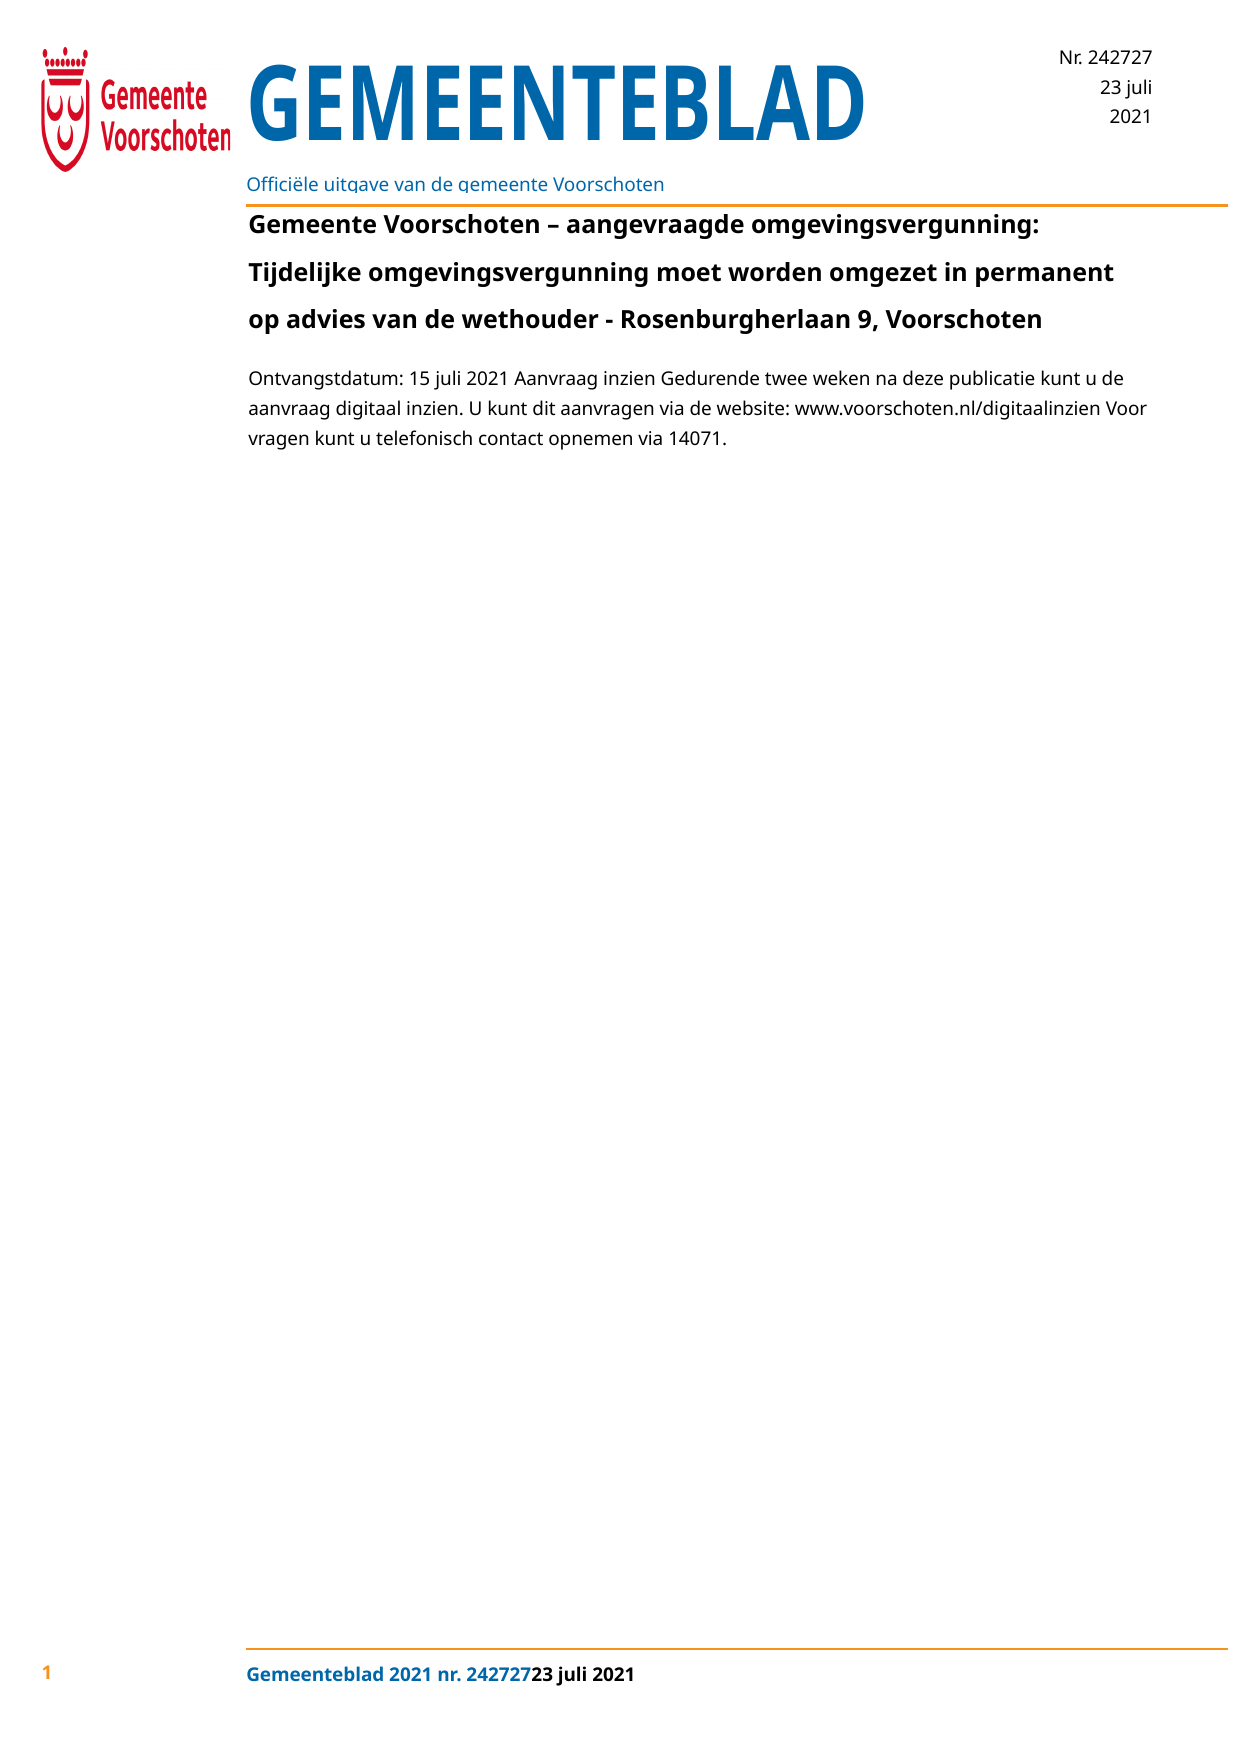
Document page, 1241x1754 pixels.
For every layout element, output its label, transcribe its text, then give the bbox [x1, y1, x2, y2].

text Ontvangstdatum: 15 juli 2021 Aanvraag inzien Gedurende twee weken na deze publicatie kunt u de aanvraag digitaal inzien. U kunt dit aanvragen via de website: www.voorschoten.nl/digitaalinzien Voor vragen kunt u telefonisch contact opnemen via 14071. [248, 366, 1152, 450]
text Gemeente Voorschoten – aangevraagde omgevingsvergunning: Tijdelijke omgevingsvergunning moet worden omgezet in permanent op advies van de wethouder - Rosenburgherlaan 9, Voorschoten [248, 207, 1152, 336]
picture [41, 47, 231, 172]
